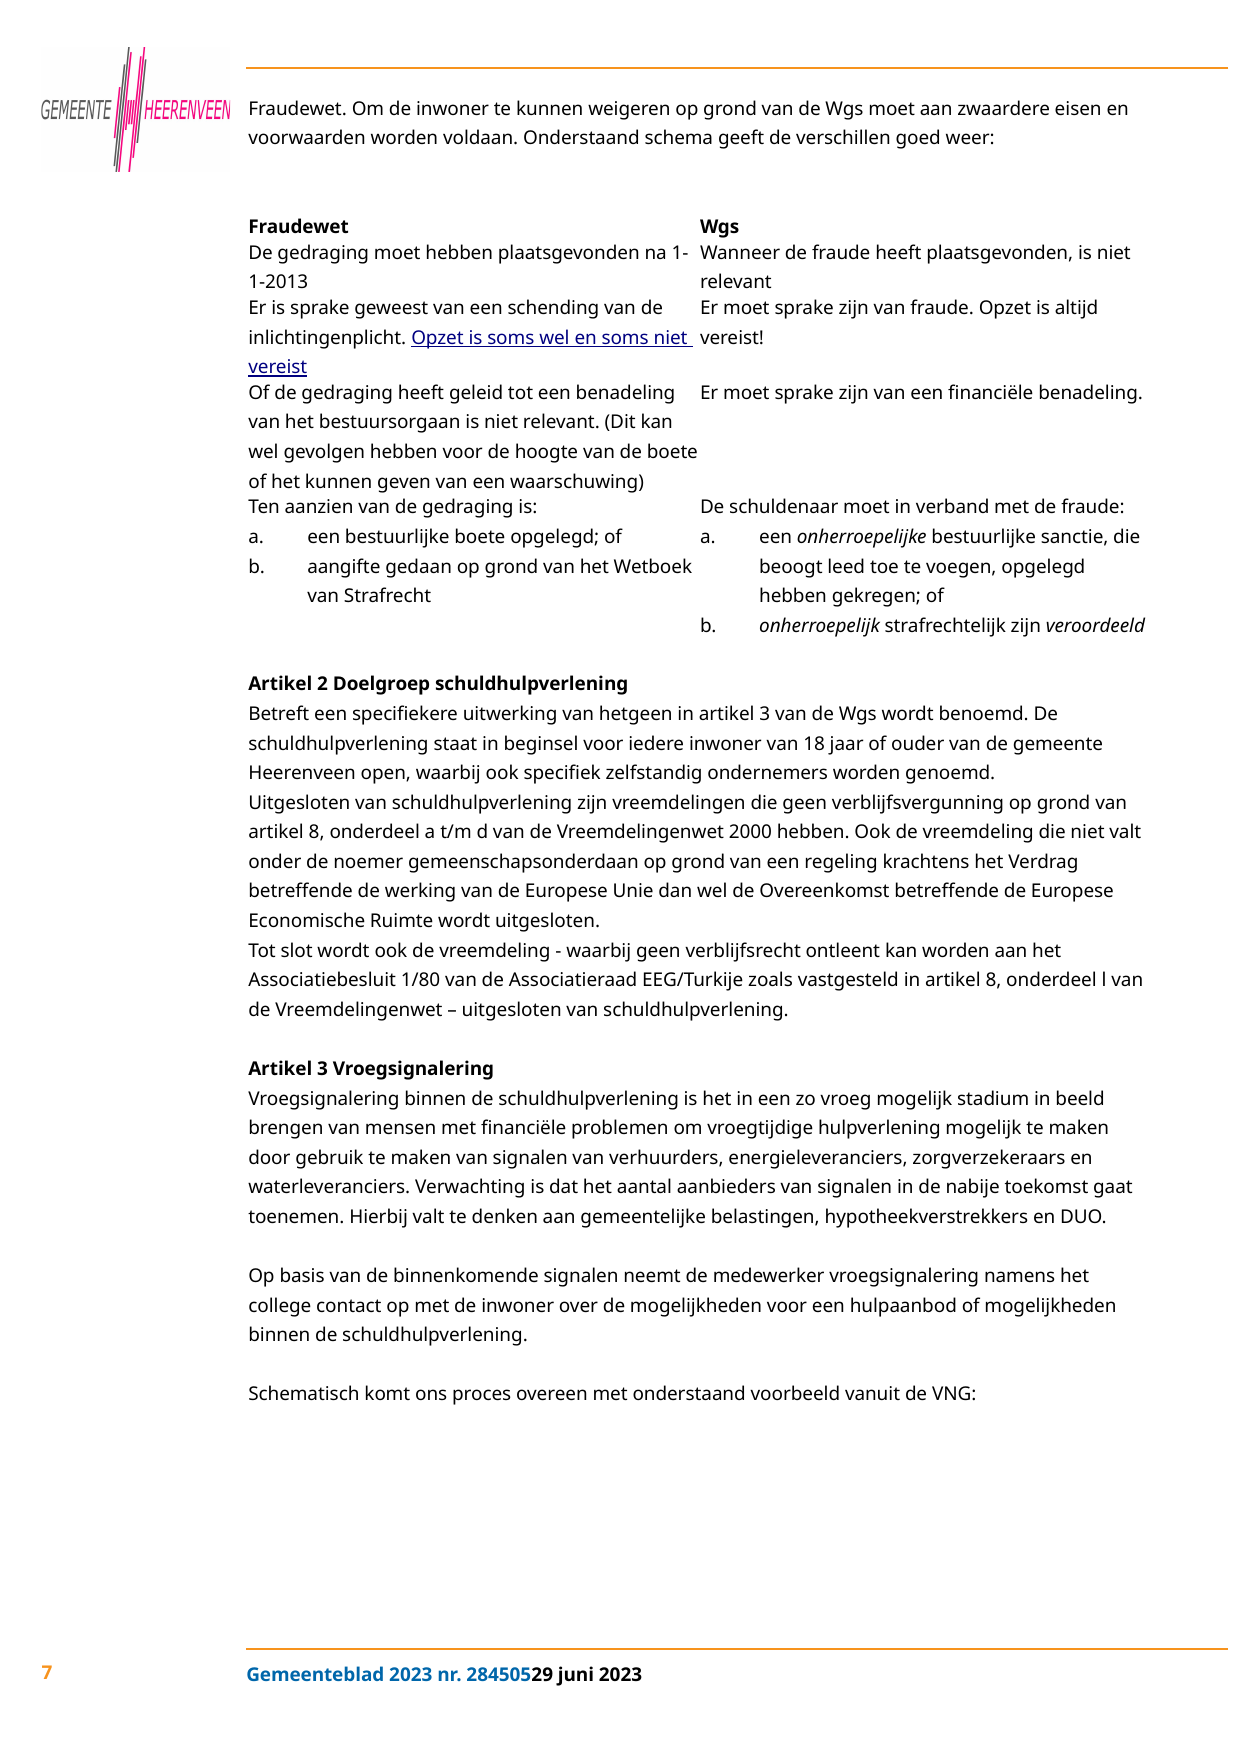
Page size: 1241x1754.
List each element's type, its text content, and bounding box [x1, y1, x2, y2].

table_cell De gedraging moet hebben plaatsgevonden na 1-1-2013 [248, 239, 700, 294]
text Uitgesloten van schuldhulpverlening zijn vreemdelingen die geen verblijfsvergunning op grond van artikel 8, onderdeel a t/m d van de Vreemdelingenwet 2000 hebben. Ook de vreemdeling die niet valt onder de noemer gemeenschapsonderdaan op grond van een regeling krachtens het Verdrag betreffende de werking van de Europese Unie dan wel de Overeenkomst betreffende de Europese Economische Ruimte wordt uitgesloten. [248, 789, 1152, 933]
table_cell Er is sprake geweest van een schending van de inlichtingenplicht. Opzet is soms wel en soms niet vereist [248, 294, 700, 379]
text Artikel 2 Doelgroep schuldhulpverlening [248, 671, 1152, 696]
text Tot slot wordt ook de vreemdeling - waarbij geen verblijfsrecht ontleent kan worden aan het Associatiebesluit 1/80 van de Associatieraad EEG/Turkije zoals vastgesteld in artikel 8, onderdeel l van de Vreemdelingenwet – uitgesloten van schuldhulpverlening. [248, 937, 1152, 1022]
table_cell Of de gedraging heeft geleid tot een benadeling van het bestuursorgaan is niet relevant. (Dit kan wel gevolgen hebben voor de hoogte van de boete of het kunnen geven van een waarschuwing) [248, 379, 700, 494]
table_cell Wanneer de fraude heeft plaatsgevonden, is niet relevant [700, 239, 1152, 294]
table_cell Er moet sprake zijn van fraude. Opzet is altijd vereist! [700, 294, 1152, 379]
text Artikel 3 Vroegsignalering [248, 1055, 1152, 1081]
table_cell Er moet sprake zijn van een financiële benadeling. [700, 379, 1152, 494]
table_header Fraudewet [248, 213, 700, 239]
text Schematisch komt ons proces overeen met onderstaand voorbeeld vanuit de VNG: [248, 1381, 1152, 1406]
table_cell De schuldenaar moet in verband met de fraude: een onherroepelijke bestuurlijke sanctie, die beoogt leed toe te voegen, opgelegd hebben gekregen; of onherroepelijk strafrechtelijk zijn veroordeeld [700, 494, 1152, 638]
text Fraudewet. Om de inwoner te kunnen weigeren op grond van de Wgs moet aan zwaardere eisen en voorwaarden worden voldaan. Onderstaand schema geeft de verschillen goed weer: [248, 95, 1152, 150]
text Vroegsignalering binnen de schuldhulpverlening is het in een zo vroeg mogelijk stadium in beeld brengen van mensen met financiële problemen om vroegtijdige hulpverlening mogelijk te maken door gebruik te maken van signalen van verhuurders, energieleveranciers, zorgverzekeraars en waterleveranciers. Verwachting is dat het aantal aanbieders van signalen in de nabije toekomst gaat toenemen. Hierbij valt te denken aan gemeentelijke belastingen, hypotheekverstrekkers en DUO. [248, 1085, 1152, 1229]
picture [41, 47, 231, 172]
text Betreft een specifiekere uitwerking van hetgeen in artikel 3 van de Wgs wordt benoemd. De schuldhulpverlening staat in beginsel voor iedere inwoner van 18 jaar of ouder van de gemeente Heerenveen open, waarbij ook specifiek zelfstandig ondernemers worden genoemd. [248, 700, 1152, 785]
table_cell Ten aanzien van de gedraging is: een bestuurlijke boete opgelegd; of aangifte gedaan op grond van het Wetboek van Strafrecht [248, 494, 700, 638]
text Op basis van de binnenkomende signalen neemt de medewerker vroegsignalering namens het college contact op met de inwoner over de mogelijkheden voor een hulpaanbod of mogelijkheden binnen de schuldhulpverlening. [248, 1262, 1152, 1347]
table_header Wgs [700, 213, 1152, 239]
